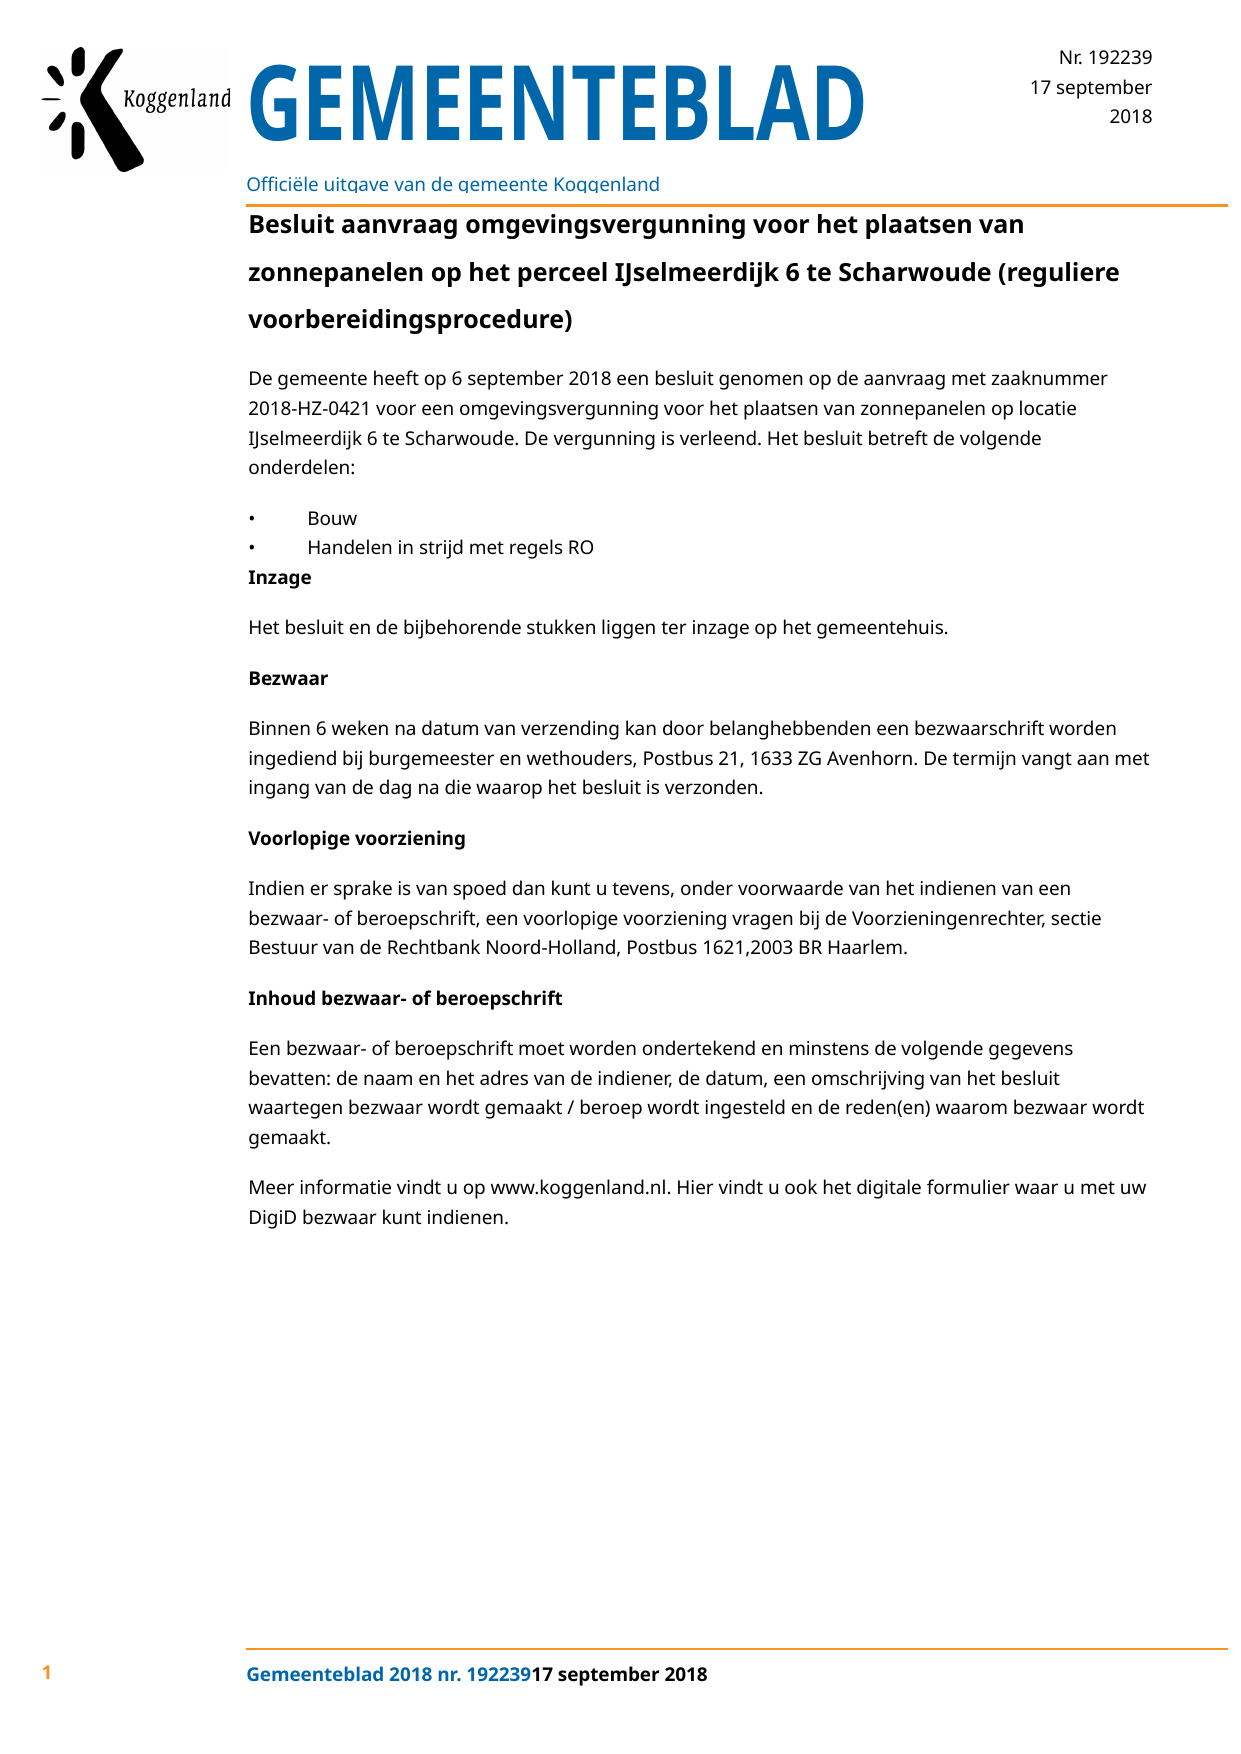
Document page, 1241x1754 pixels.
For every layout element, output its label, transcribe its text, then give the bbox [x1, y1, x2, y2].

text Het besluit en de bijbehorende stukken liggen ter inzage op het gemeentehuis. [248, 614, 1152, 640]
text Binnen 6 weken na datum van verzending kan door belanghebbenden een bezwaarschrift worden ingediend bij burgemeester en wethouders, Postbus 21, 1633 ZG Avenhorn. De termijn vangt aan met ingang van de dag na die waarop het besluit is verzonden. [248, 715, 1152, 800]
text Besluit aanvraag omgevingsvergunning voor het plaatsen van zonnepanelen op het perceel IJselmeerdijk 6 te Scharwoude (reguliere voorbereidingsprocedure) [248, 207, 1152, 336]
text Inhoud bezwaar- of beroepschrift [248, 985, 1152, 1010]
list Bouw [248, 505, 1152, 530]
text De gemeente heeft op 6 september 2018 een besluit genomen op de aanvraag met zaaknummer 2018-HZ-0421 voor een omgevingsvergunning voor het plaatsen van zonnepanelen op locatie IJselmeerdijk 6 te Scharwoude. De vergunning is verleend. Het besluit betreft de volgende onderdelen: [248, 366, 1152, 480]
picture [41, 47, 231, 172]
text Inzage [248, 564, 1152, 589]
text Een bezwaar- of beroepschrift moet worden ondertekend en minstens de volgende gegevens bevatten: de naam en het adres van de indiener, de datum, een omschrijving van het besluit waartegen bezwaar wordt gemaakt / beroep wordt ingesteld en de reden(en) waarom bezwaar wordt gemaakt. [248, 1035, 1152, 1149]
list Handelen in strijd met regels RO [248, 534, 1152, 560]
text Bezwaar [248, 665, 1152, 690]
text Voorlopige voorziening [248, 825, 1152, 850]
text Indien er sprake is van spoed dan kunt u tevens, onder voorwaarde van het indienen van een bezwaar- of beroepschrift, een voorlopige voorziening vragen bij de Voorzieningenrechter, sectie Bestuur van de Rechtbank Noord-Holland, Postbus 1621,2003 BR Haarlem. [248, 875, 1152, 960]
text Meer informatie vindt u op www.koggenland.nl. Hier vindt u ook het digitale formulier waar u met uw DigiD bezwaar kunt indienen. [248, 1174, 1152, 1229]
